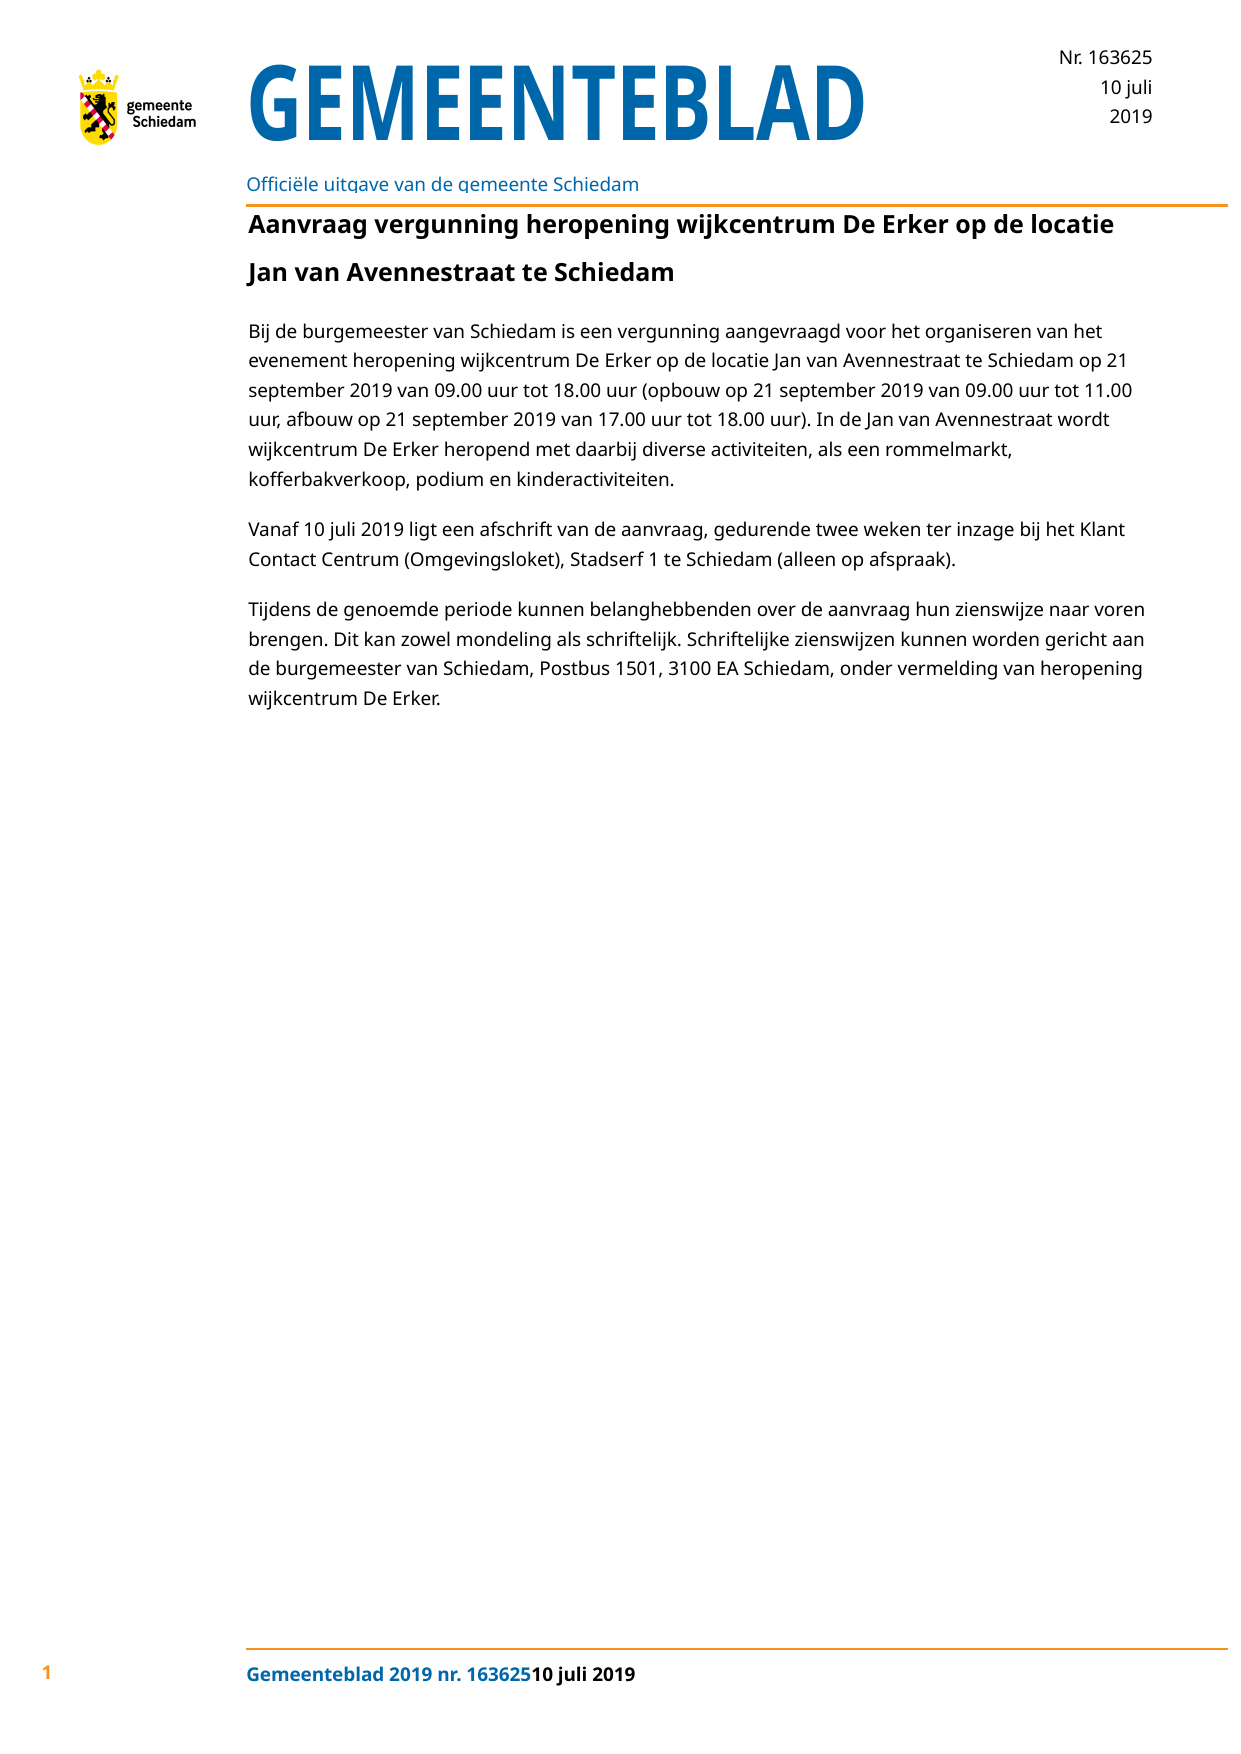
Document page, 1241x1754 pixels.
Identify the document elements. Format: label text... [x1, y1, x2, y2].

text Bij de burgemeester van Schiedam is een vergunning aangevraagd voor het organiseren van het evenement heropening wijkcentrum De Erker op de locatie Jan van Avennestraat te Schiedam op 21 september 2019 van 09.00 uur tot 18.00 uur (opbouw op 21 september 2019 van 09.00 uur tot 11.00 uur, afbouw op 21 september 2019 van 17.00 uur tot 18.00 uur). In de Jan van Avennestraat wordt wijkcentrum De Erker heropend met daarbij diverse activiteiten, als een rommelmarkt, kofferbakverkoop, podium en kinderactiviteiten. [248, 318, 1152, 492]
picture [41, 47, 231, 172]
text Tijdens de genoemde periode kunnen belanghebbenden over de aanvraag hun zienswijze naar voren brengen. Dit kan zowel mondeling als schriftelijk. Schriftelijke zienswijzen kunnen worden gericht aan de burgemeester van Schiedam, Postbus 1501, 3100 EA Schiedam, onder vermelding van heropening wijkcentrum De Erker. [248, 596, 1152, 711]
text Aanvraag vergunning heropening wijkcentrum De Erker op de locatie Jan van Avennestraat te Schiedam [248, 207, 1152, 288]
text Vanaf 10 juli 2019 ligt een afschrift van de aanvraag, gedurende twee weken ter inzage bij het Klant Contact Centrum (Omgevingsloket), Stadserf 1 te Schiedam (alleen op afspraak). [248, 516, 1152, 572]
